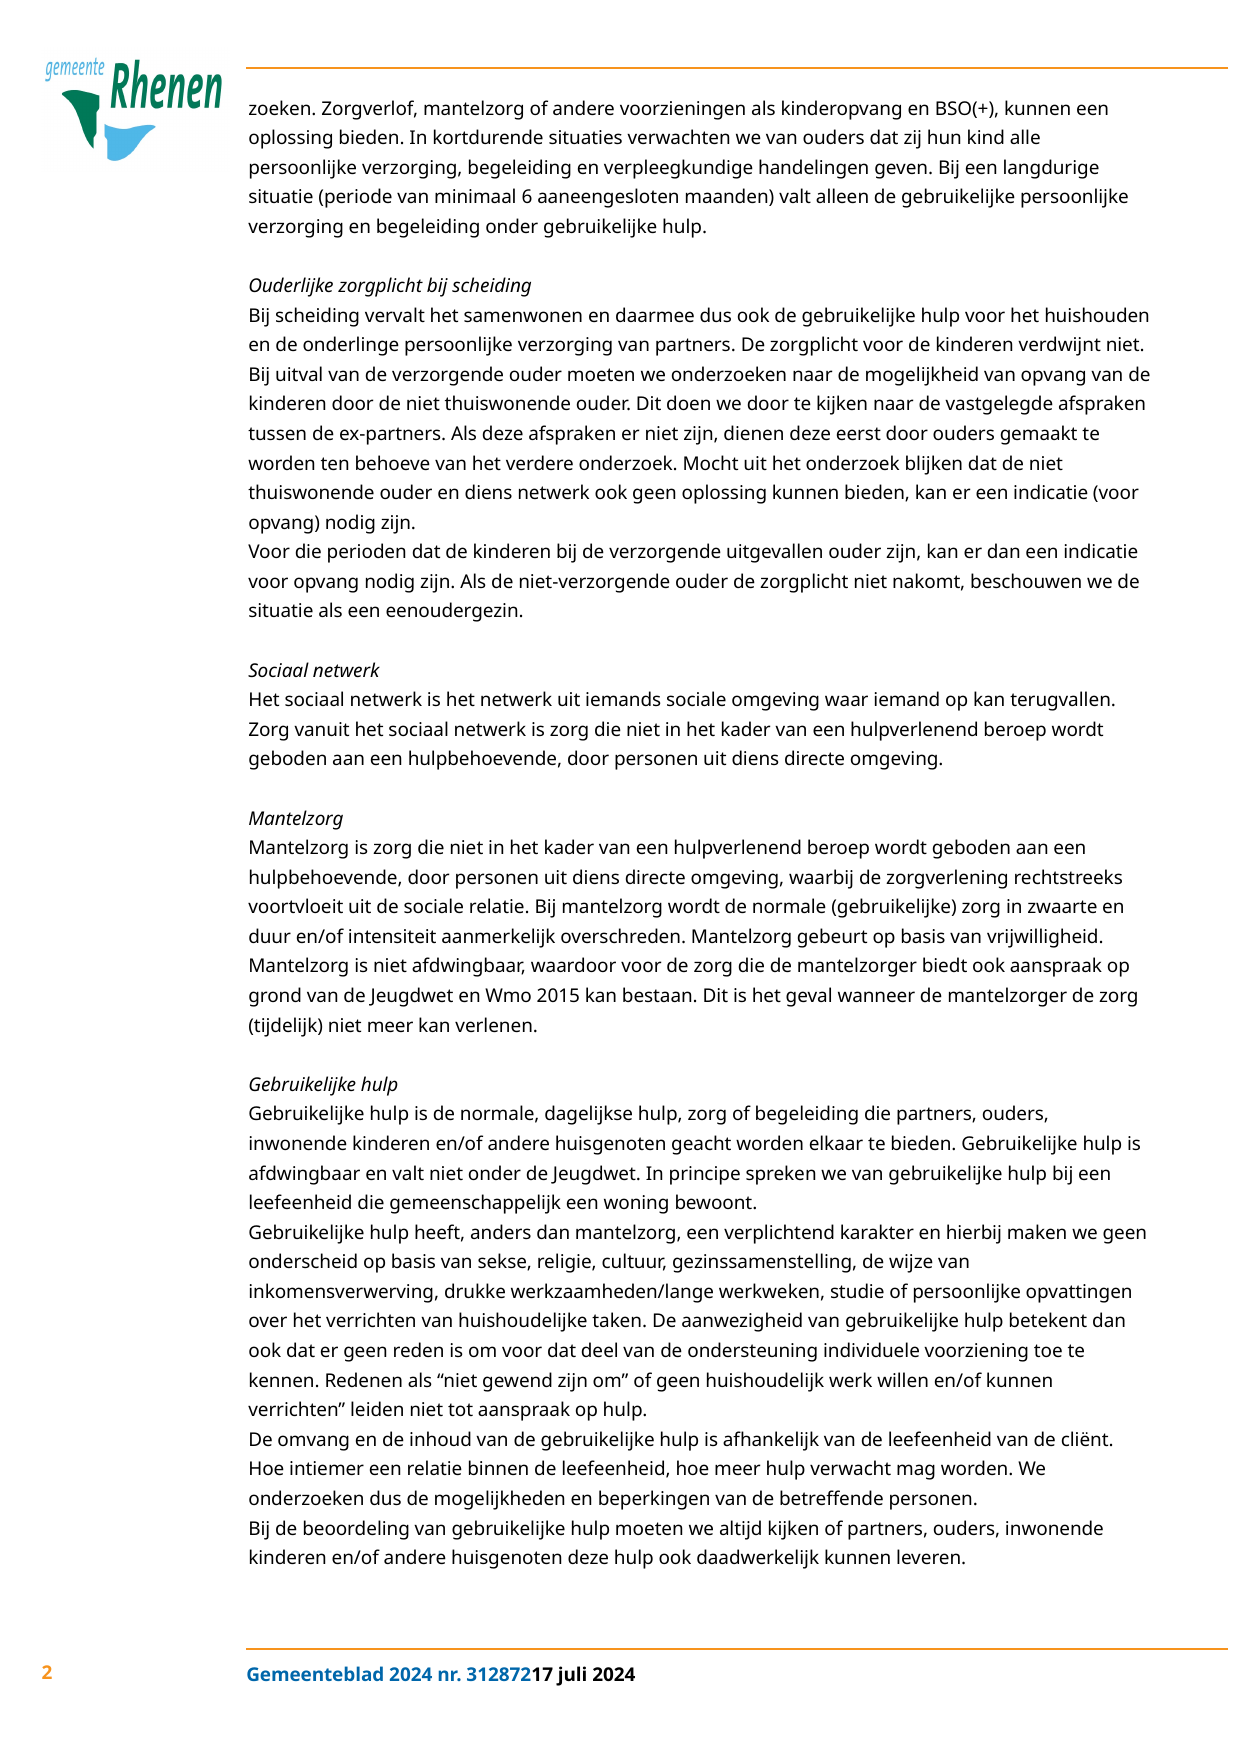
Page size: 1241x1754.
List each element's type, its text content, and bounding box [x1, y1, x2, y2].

text Mantelzorg is zorg die niet in het kader van een hulpverlenend beroep wordt geboden aan een hulpbehoevende, door personen uit diens directe omgeving, waarbij de zorgverlening rechtstreeks voortvloeit uit de sociale relatie. Bij mantelzorg wordt de normale (gebruikelijke) zorg in zwaarte en duur en/of intensiteit aanmerkelijk overschreden. Mantelzorg gebeurt op basis van vrijwilligheid. [248, 834, 1152, 949]
text Mantelzorg [248, 805, 1152, 831]
text Ouderlijke zorgplicht bij scheiding [248, 272, 1152, 298]
text De omvang en de inhoud van de gebruikelijke hulp is afhankelijk van de leefeenheid van de cliënt. Hoe intiemer een relatie binnen de leefeenheid, hoe meer hulp verwacht mag worden. We onderzoeken dus de mogelijkheden en beperkingen van de betreffende personen. [248, 1426, 1152, 1511]
text zoeken. Zorgverlof, mantelzorg of andere voorzieningen als kinderopvang en BSO(+), kunnen een oplossing bieden. In kortdurende situaties verwachten we van ouders dat zij hun kind alle persoonlijke verzorging, begeleiding en verpleegkundige handelingen geven. Bij een langdurige situatie (periode van minimaal 6 aaneengesloten maanden) valt alleen de gebruikelijke persoonlijke verzorging en begeleiding onder gebruikelijke hulp. [248, 95, 1152, 239]
text Bij de beoordeling van gebruikelijke hulp moeten we altijd kijken of partners, ouders, inwonende kinderen en/of andere huisgenoten deze hulp ook daadwerkelijk kunnen leveren. [248, 1515, 1152, 1570]
text Gebruikelijke hulp is de normale, dagelijkse hulp, zorg of begeleiding die partners, ouders, inwonende kinderen en/of andere huisgenoten geacht worden elkaar te bieden. Gebruikelijke hulp is afdwingbaar en valt niet onder de Jeugdwet. In principe spreken we van gebruikelijke hulp bij een leefeenheid die gemeenschappelijk een woning bewoont. [248, 1101, 1152, 1215]
text Sociaal netwerk [248, 657, 1152, 683]
text Bij scheiding vervalt het samenwonen en daarmee dus ook de gebruikelijke hulp voor het huishouden en de onderlinge persoonlijke verzorging van partners. De zorgplicht voor de kinderen verdwijnt niet. Bij uitval van de verzorgende ouder moeten we onderzoeken naar de mogelijkheid van opvang van de kinderen door de niet thuiswonende ouder. Dit doen we door te kijken naar de vastgelegde afspraken tussen de ex-partners. Als deze afspraken er niet zijn, dienen deze eerst door ouders gemaakt te worden ten behoeve van het verdere onderzoek. Mocht uit het onderzoek blijken dat de niet thuiswonende ouder en diens netwerk ook geen oplossing kunnen bieden, kan er een indicatie (voor opvang) nodig zijn. [248, 302, 1152, 535]
text Het sociaal netwerk is het netwerk uit iemands sociale omgeving waar iemand op kan terugvallen. Zorg vanuit het sociaal netwerk is zorg die niet in het kader van een hulpverlenend beroep wordt geboden aan een hulpbehoevende, door personen uit diens directe omgeving. [248, 686, 1152, 771]
text Mantelzorg is niet afdwingbaar, waardoor voor de zorg die de mantelzorger biedt ook aanspraak op grond van de Jeugdwet en Wmo 2015 kan bestaan. Dit is het geval wanneer de mantelzorger de zorg (tijdelijk) niet meer kan verlenen. [248, 953, 1152, 1038]
text Gebruikelijke hulp heeft, anders dan mantelzorg, een verplichtend karakter en hierbij maken we geen onderscheid op basis van sekse, religie, cultuur, gezinssamenstelling, de wijze van inkomensverwerving, drukke werkzaamheden/lange werkweken, studie of persoonlijke opvattingen over het verrichten van huishoudelijke taken. De aanwezigheid van gebruikelijke hulp betekent dan ook dat er geen reden is om voor dat deel van de ondersteuning individuele voorziening toe te kennen. Redenen als “niet gewend zijn om” of geen huishoudelijk werk willen en/of kunnen verrichten” leiden niet tot aanspraak op hulp. [248, 1219, 1152, 1422]
text Gebruikelijke hulp [248, 1071, 1152, 1097]
picture [41, 47, 231, 172]
text Voor die perioden dat de kinderen bij de verzorgende uitgevallen ouder zijn, kan er dan een indicatie voor opvang nodig zijn. Als de niet-verzorgende ouder de zorgplicht niet nakomt, beschouwen we de situatie als een eenoudergezin. [248, 538, 1152, 623]
